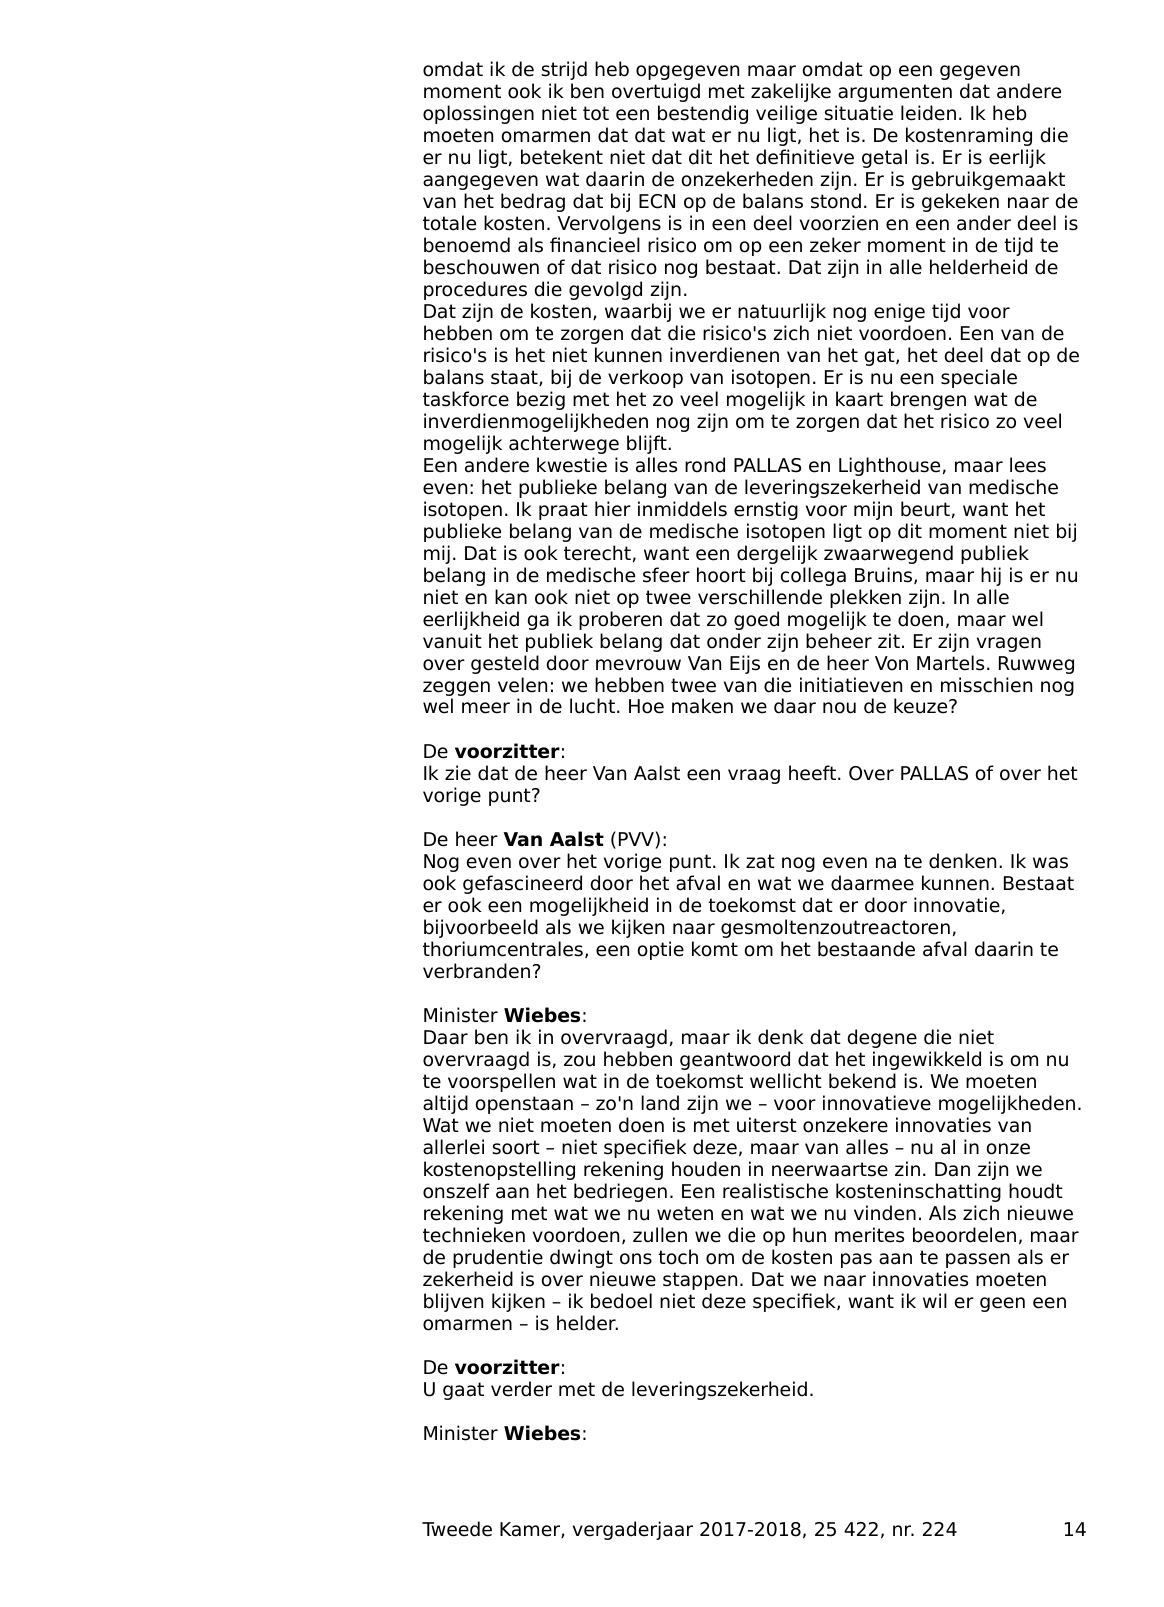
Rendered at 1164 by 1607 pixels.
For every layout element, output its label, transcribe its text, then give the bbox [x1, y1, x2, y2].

text Een andere kwestie is alles rond PALLAS en Lighthouse, maar lees even: het publieke belang van de leveringszekerheid van medische isotopen. Ik praat hier inmiddels ernstig voor mijn beurt, want het publieke belang van de medische isotopen ligt op dit moment niet bij mij. Dat is ook terecht, want een dergelijk zwaarwegend publiek belang in de medische sfeer hoort bij collega Bruins, maar hij is er nu niet en kan ook niet op twee verschillende plekken zijn. In alle eerlijkheid ga ik proberen dat zo goed mogelijk te doen, maar wel vanuit het publiek belang dat onder zijn beheer zit. Er zijn vragen over gesteld door mevrouw Van Eijs en de heer Von Martels. Ruwweg zeggen velen: we hebben twee van die initiatieven en misschien nog wel meer in de lucht. Hoe maken we daar nou de keuze? [422, 455, 1087, 718]
text De voorzitter: [422, 1357, 1087, 1379]
text U gaat verder met de leveringszekerheid. [422, 1379, 1087, 1401]
text De voorzitter: [422, 741, 1087, 763]
text Dat zijn de kosten, waarbij we er natuurlijk nog enige tijd voor hebben om te zorgen dat die risico's zich niet voordoen. Een van de risico's is het niet kunnen inverdienen van het gat, het deel dat op de balans staat, bij de verkoop van isotopen. Er is nu een speciale taskforce bezig met het zo veel mogelijk in kaart brengen wat de inverdienmogelijkheden nog zijn om te zorgen dat het risico zo veel mogelijk achterwege blijft. [422, 301, 1087, 455]
text De heer Van Aalst (PVV): [422, 829, 1087, 851]
text Ik zie dat de heer Van Aalst een vraag heeft. Over PALLAS of over het vorige punt? [422, 763, 1087, 807]
text Minister Wiebes: [422, 1423, 1087, 1445]
text Daar ben ik in overvraagd, maar ik denk dat degene die niet overvraagd is, zou hebben geantwoord dat het ingewikkeld is om nu te voorspellen wat in de toekomst wellicht bekend is. We moeten altijd openstaan – zo'n land zijn we – voor innovatieve mogelijkheden. Wat we niet moeten doen is met uiterst onzekere innovaties van allerlei soort – niet specifiek deze, maar van alles – nu al in onze kostenopstelling rekening houden in neerwaartse zin. Dan zijn we onszelf aan het bedriegen. Een realistische kosteninschatting houdt rekening met wat we nu weten en wat we nu vinden. Als zich nieuwe technieken voordoen, zullen we die op hun merites beoordelen, maar de prudentie dwingt ons toch om de kosten pas aan te passen als er zekerheid is over nieuwe stappen. Dat we naar innovaties moeten blijven kijken – ik bedoel niet deze specifiek, want ik wil er geen een omarmen – is helder. [422, 1027, 1087, 1334]
text omdat ik de strijd heb opgegeven maar omdat op een gegeven moment ook ik ben overtuigd met zakelijke argumenten dat andere oplossingen niet tot een bestendig veilige situatie leiden. Ik heb moeten omarmen dat dat wat er nu ligt, het is. De kostenraming die er nu ligt, betekent niet dat dit het definitieve getal is. Er is eerlijk aangegeven wat daarin de onzekerheden zijn. Er is gebruikgemaakt van het bedrag dat bij ECN op de balans stond. Er is gekeken naar de totale kosten. Vervolgens is in een deel voorzien en een ander deel is benoemd als financieel risico om op een zeker moment in de tijd te beschouwen of dat risico nog bestaat. Dat zijn in alle helderheid de procedures die gevolgd zijn. [422, 59, 1087, 301]
text Nog even over het vorige punt. Ik zat nog even na te denken. Ik was ook gefascineerd door het afval en wat we daarmee kunnen. Bestaat er ook een mogelijkheid in de toekomst dat er door innovatie, bijvoorbeeld als we kijken naar gesmoltenzoutreactoren, thoriumcentrales, een optie komt om het bestaande afval daarin te verbranden? [422, 851, 1087, 983]
text Minister Wiebes: [422, 1005, 1087, 1027]
